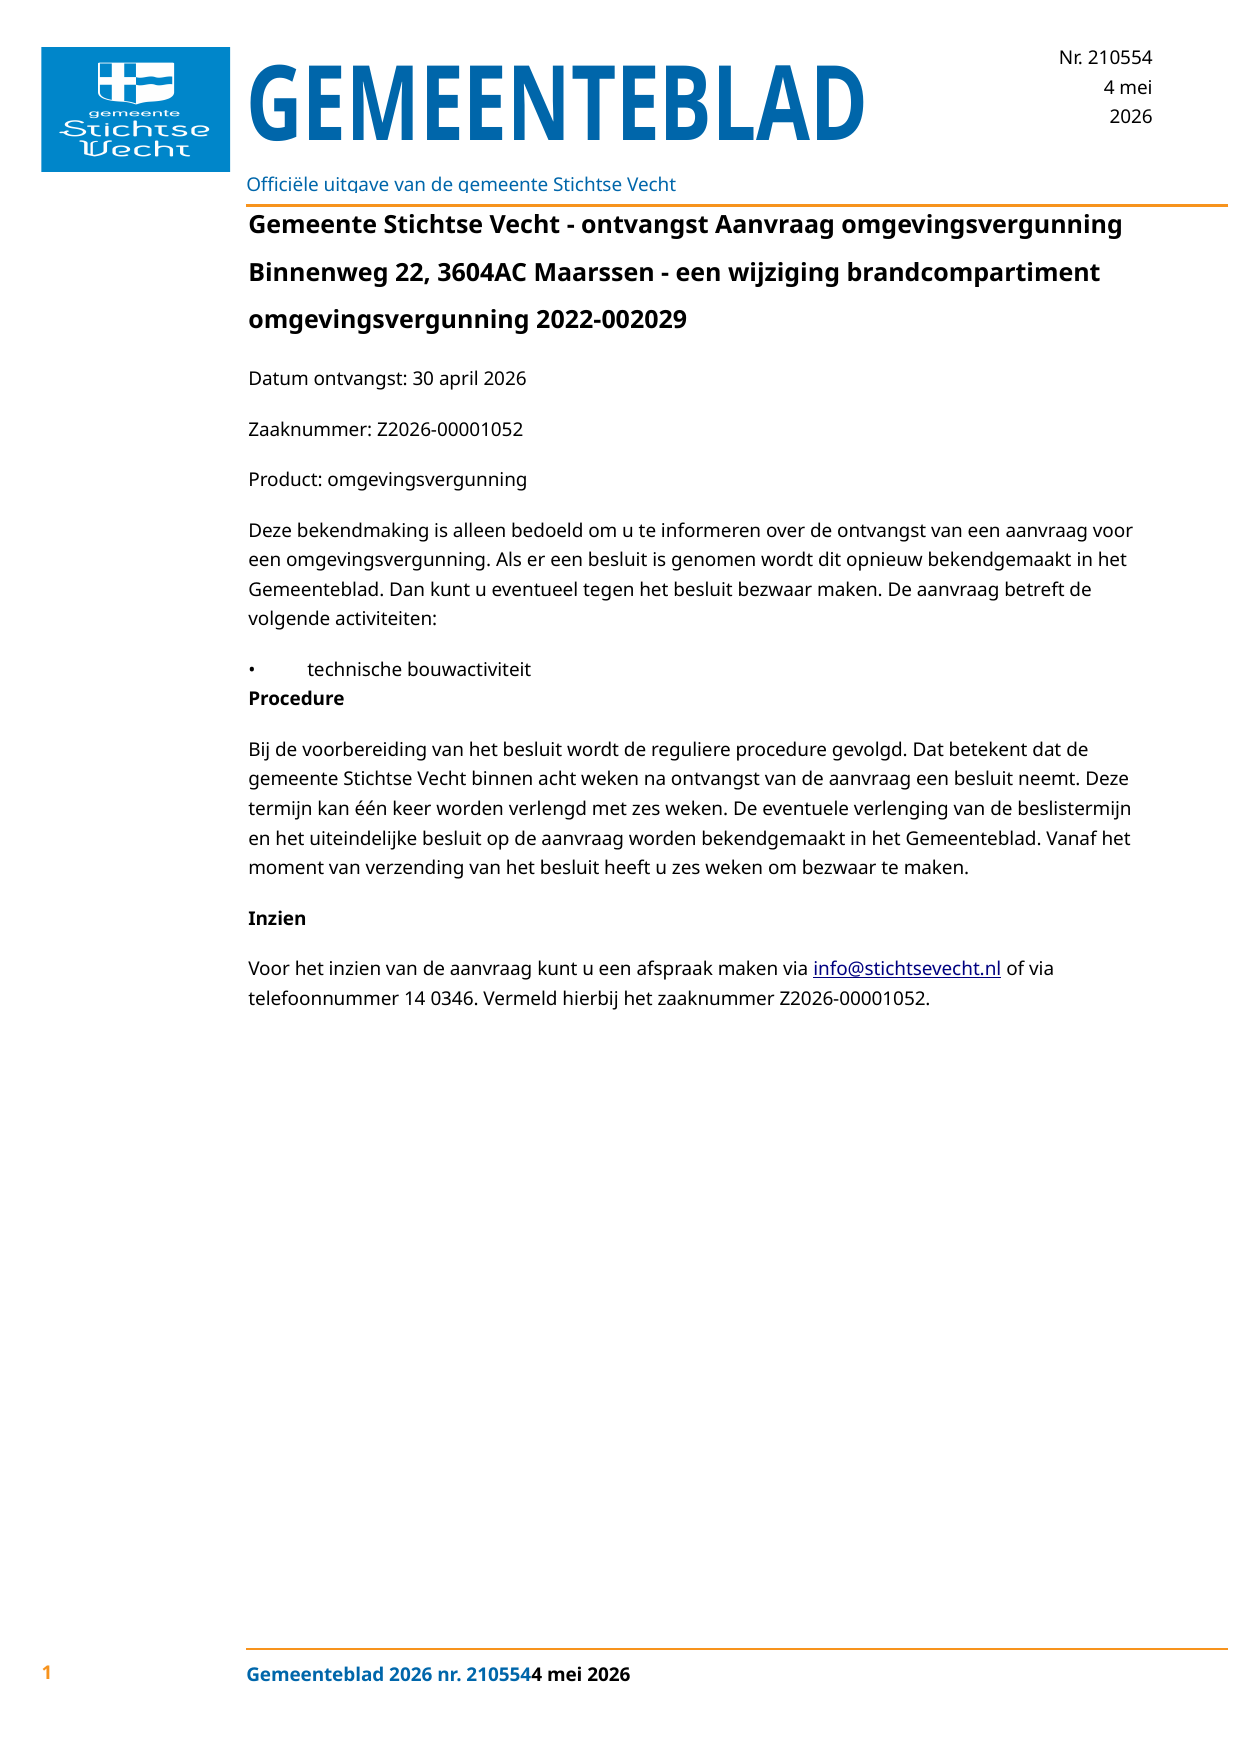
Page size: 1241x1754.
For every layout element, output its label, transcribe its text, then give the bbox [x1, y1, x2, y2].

text Voor het inzien van de aanvraag kunt u een afspraak maken via info@stichtsevecht.nl of via telefoonnummer 14 0346. Vermeld hierbij het zaaknummer Z2026-00001052. [248, 955, 1152, 1010]
text Zaaknummer: Z2026-00001052 [248, 416, 1152, 442]
text Product: omgevingsvergunning [248, 466, 1152, 492]
text Datum ontvangst: 30 april 2026 [248, 366, 1152, 391]
text Bij de voorbereiding van het besluit wordt de reguliere procedure gevolgd. Dat betekent dat de gemeente Stichtse Vecht binnen acht weken na ontvangst van de aanvraag een besluit neemt. Deze termijn kan één keer worden verlengd met zes weken. De eventuele verlenging van de beslistermijn en het uiteindelijke besluit op de aanvraag worden bekendgemaakt in het Gemeenteblad. Vanaf het moment van verzending van het besluit heeft u zes weken om bezwaar te maken. [248, 736, 1152, 880]
text Inzien [248, 905, 1152, 930]
picture [99, 63, 135, 101]
text Procedure [248, 686, 1152, 711]
list technische bouwactiviteit [248, 656, 1152, 682]
text Deze bekendmaking is alleen bedoeld om u te informeren over de ontvangst van een aanvraag voor een omgevingsvergunning. Als er een besluit is genomen wordt dit opnieuw bekendgemaakt in het Gemeenteblad. Dan kunt u eventueel tegen het besluit bezwaar maken. De aanvraag betreft de volgende activiteiten: [248, 517, 1152, 631]
text Gemeente Stichtse Vecht - ontvangst Aanvraag omgevingsvergunning Binnenweg 22, 3604AC Maarssen - een wijziging brandcompartiment omgevingsvergunning 2022-002029 [248, 207, 1152, 336]
picture [137, 63, 174, 103]
